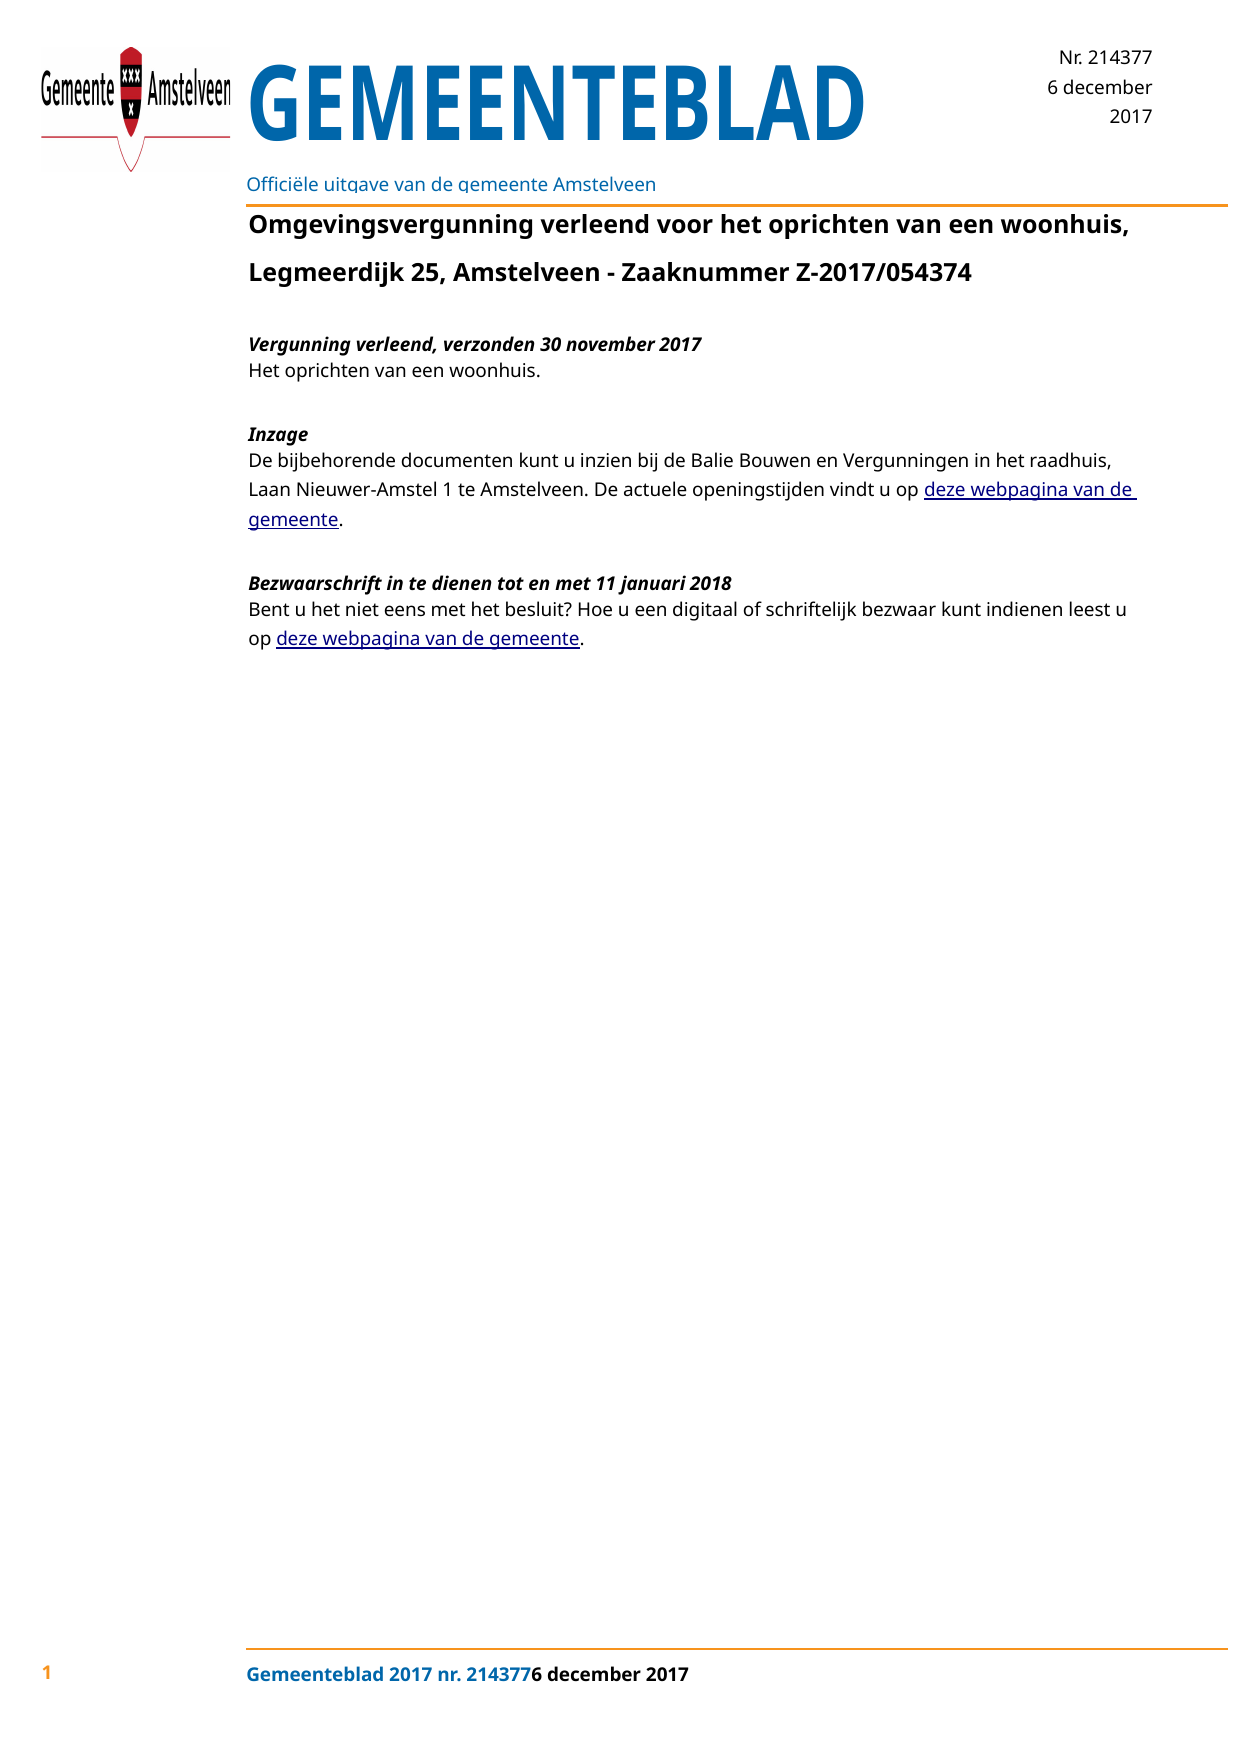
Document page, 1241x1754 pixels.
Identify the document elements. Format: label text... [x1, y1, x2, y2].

text De bijbehorende documenten kunt u inzien bij de Balie Bouwen en Vergunningen in het raadhuis, Laan Nieuwer-Amstel 1 te Amstelveen. De actuele openingstijden vindt u op deze webpagina van de gemeente. [248, 447, 1152, 532]
text Vergunning verleend, verzonden 30 november 2017 [248, 331, 1152, 357]
text Inzage [248, 421, 1152, 447]
text Bent u het niet eens met het besluit? Hoe u een digitaal of schriftelijk bezwaar kunt indienen leest u op deze webpagina van de gemeente. [248, 596, 1152, 651]
text Omgevingsvergunning verleend voor het oprichten van een woonhuis, Legmeerdijk 25, Amstelveen - Zaaknummer Z-2017/054374 [248, 207, 1152, 288]
text Bezwaarschrift in te dienen tot en met 11 januari 2018 [248, 570, 1152, 596]
picture [41, 47, 231, 172]
text Het oprichten van een woonhuis. [248, 357, 1152, 383]
